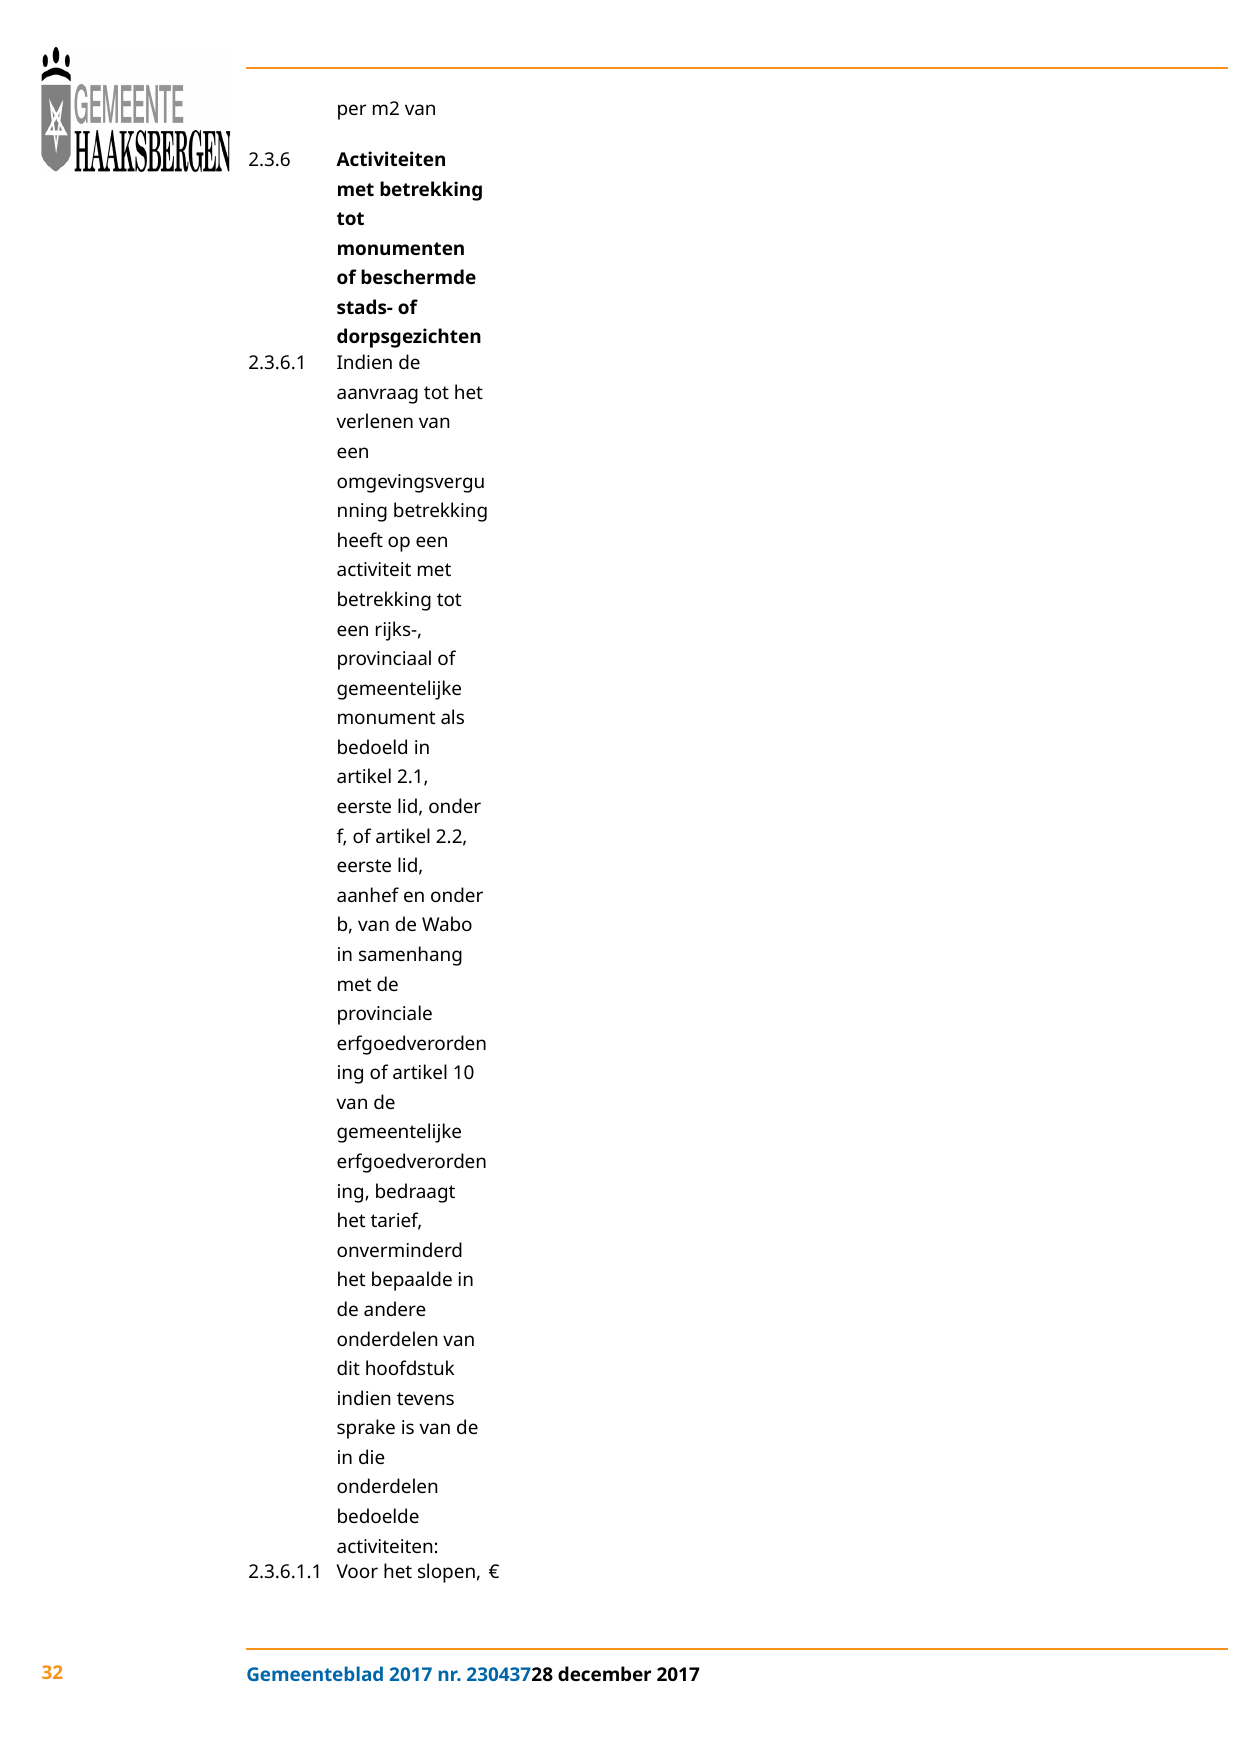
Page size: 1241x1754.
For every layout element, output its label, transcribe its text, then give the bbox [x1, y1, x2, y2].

table_cell [488, 146, 577, 349]
table_cell 2.3.6.1.1 [248, 1559, 336, 1584]
table_cell [248, 121, 336, 146]
table_cell per m2 van [336, 95, 488, 121]
table_cell [488, 350, 577, 1558]
table_cell [488, 95, 577, 121]
table_cell [248, 95, 336, 121]
table_cell [488, 121, 577, 146]
table_cell € [488, 1559, 577, 1584]
table_cell Activiteiten met betrekking tot monumenten of beschermde stads- of dorpsgezichten [336, 146, 488, 349]
picture [41, 47, 231, 172]
table_cell 2.3.6.1 [248, 350, 336, 1558]
table_cell Indien de aanvraag tot het verlenen van een omgevingsvergunning betrekking heeft op een activiteit met betrekking tot een rijks-, provinciaal of gemeentelijke monument als bedoeld in artikel 2.1, eerste lid, onder f, of artikel 2.2, eerste lid, aanhef en onder b, van de Wabo in samenhang met de provinciale erfgoedverordening of artikel 10 van de gemeentelijke erfgoedverordening, bedraagt het tarief, onverminderd het bepaalde in de andere onderdelen van dit hoofdstuk indien tevens sprake is van de in die onderdelen bedoelde activiteiten: [336, 350, 488, 1558]
table_cell Voor het slopen, [336, 1559, 488, 1584]
table_cell [336, 121, 488, 146]
table_cell 2.3.6 [248, 146, 336, 349]
